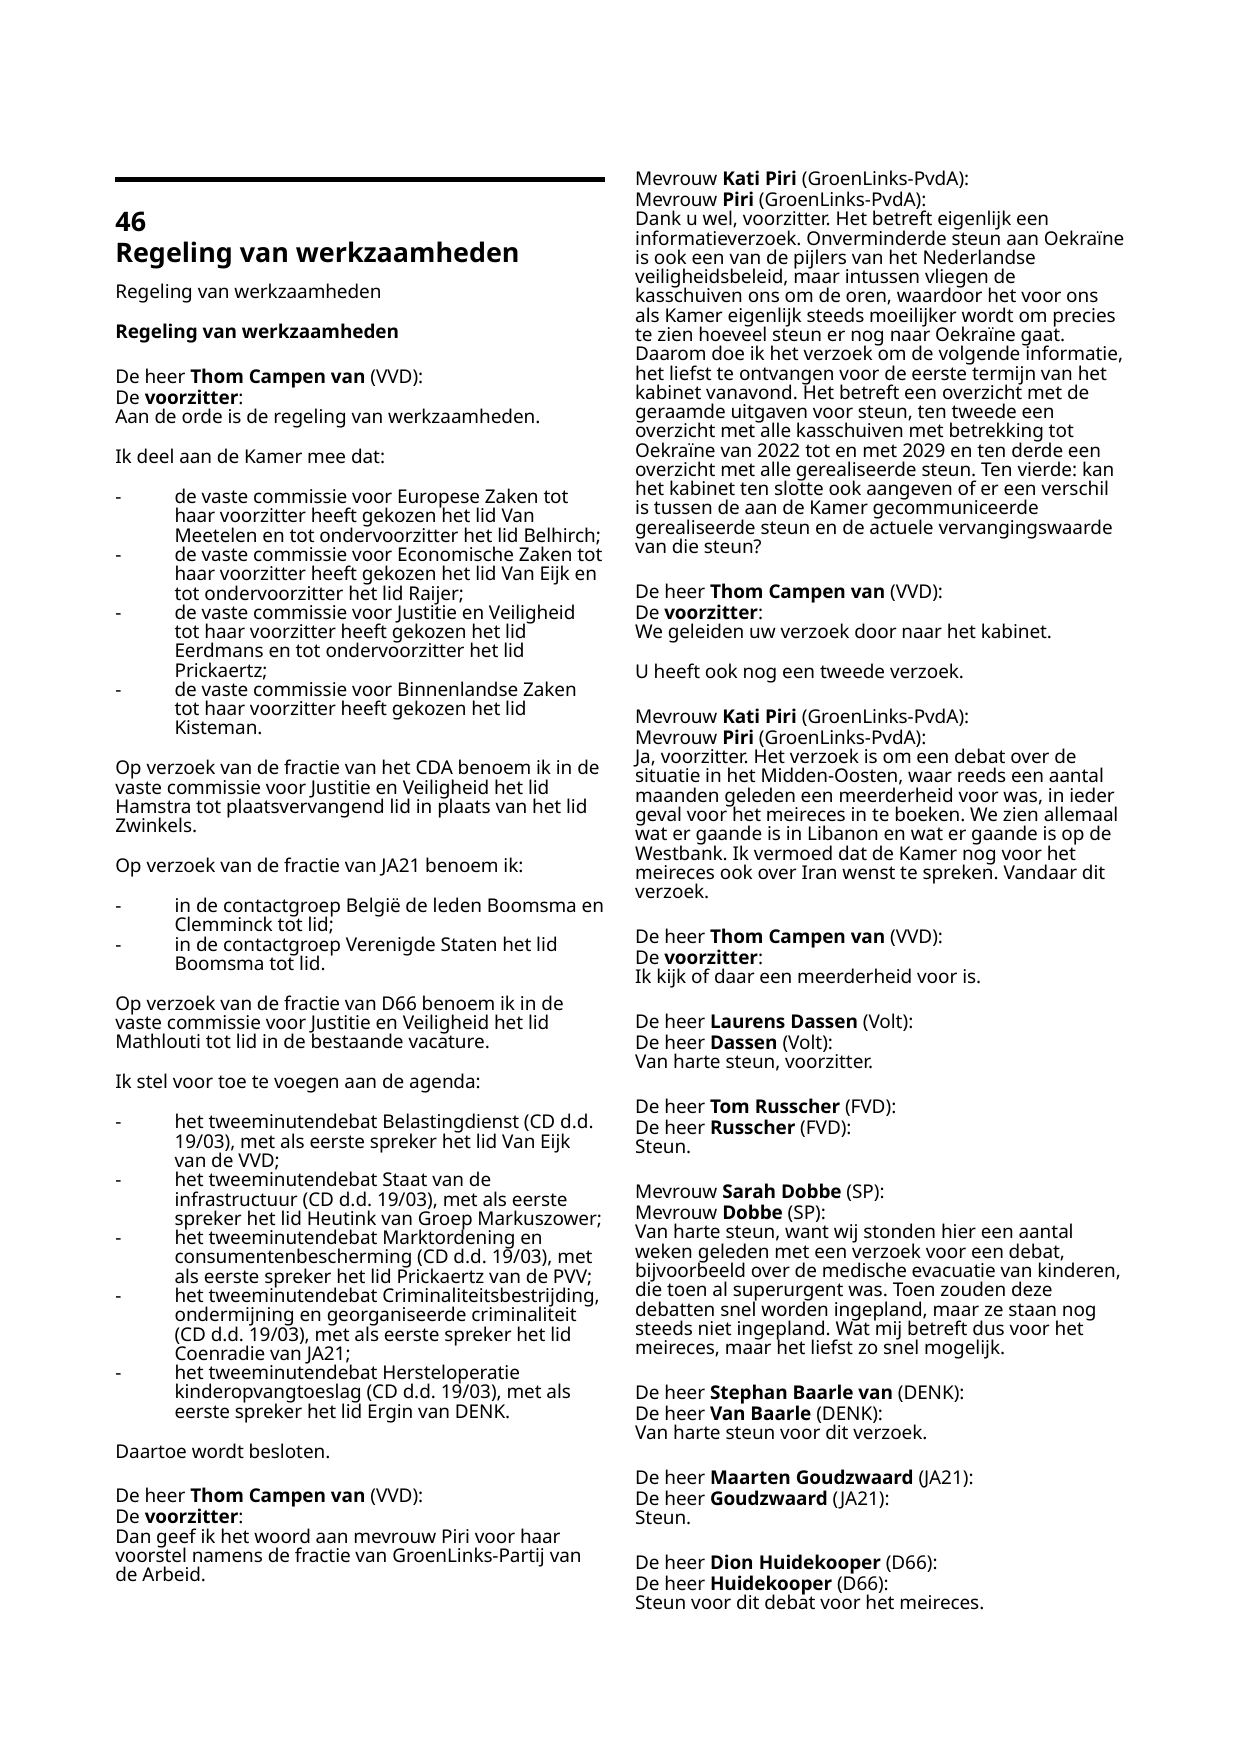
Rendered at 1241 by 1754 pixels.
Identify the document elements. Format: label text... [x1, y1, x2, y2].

text De heer Tom Russcher (FVD): [635, 1093, 1125, 1119]
text Van harte steun, want wij stonden hier een aantal weken geleden met een verzoek voor een debat, bijvoorbeeld over de medische evacuatie van kinderen, die toen al superurgent was. Toen zouden deze debatten snel worden ingepland, maar ze staan nog steeds niet ingepland. Wat mij betreft dus voor het meireces, maar het liefst zo snel mogelijk. [635, 1223, 1125, 1358]
text Steun. [635, 1509, 1125, 1528]
list het tweeminutendebat Belastingdienst (CD d.d. 19/03), met als eerste spreker het lid Van Eijk van de VVD; [115, 1113, 605, 1171]
text Dank u wel, voorzitter. Het betreft eigenlijk een informatieverzoek. Onverminderde steun aan Oekraïne is ook een van de pijlers van het Nederlandse veiligheidsbeleid, maar intussen vliegen de kasschuiven ons om de oren, waardoor het voor ons als Kamer eigenlijk steeds moeilijker wordt om precies te zien hoeveel steun er nog naar Oekraïne gaat. Daarom doe ik het verzoek om de volgende informatie, het liefst te ontvangen voor de eerste termijn van het kabinet vanavond. Het betreft een overzicht met de geraamde uitgaven voor steun, ten tweede een overzicht met alle kasschuiven met betrekking tot Oekraïne van 2022 tot en met 2029 en ten derde een overzicht met alle gerealiseerde steun. Ten vierde: kan het kabinet ten slotte ook aangeven of er een verschil is tussen de aan de Kamer gecommuniceerde gerealiseerde steun en de actuele vervangingswaarde van die steun? [635, 210, 1125, 557]
text Van harte steun voor dit verzoek. [635, 1424, 1125, 1443]
text U heeft ook nog een tweede verzoek. [635, 663, 1125, 682]
text Mevrouw Dobbe (SP): [635, 1204, 1125, 1223]
text De heer Huidekooper (D66): [635, 1575, 1125, 1594]
text Op verzoek van de fractie van D66 benoem ik in de vaste commissie voor Justitie en Veiligheid het lid Mathlouti tot lid in de bestaande vacature. [115, 995, 605, 1053]
list het tweeminutendebat Marktordening en consumentenbescherming (CD d.d. 19/03), met als eerste spreker het lid Prickaertz van de PVV; [115, 1229, 605, 1287]
list in de contactgroep België de leden Boomsma en Clemminck tot lid; [115, 897, 605, 936]
list de vaste commissie voor Justitie en Veiligheid tot haar voorzitter heeft gekozen het lid Eerdmans en tot ondervoorzitter het lid Prickaertz; [115, 604, 605, 681]
text Daartoe wordt besloten. [115, 1443, 605, 1462]
text De heer Thom Campen van (VVD): [115, 1483, 605, 1508]
text De heer Thom Campen van (VVD): [635, 578, 1125, 604]
text De heer Thom Campen van (VVD): [115, 363, 605, 389]
text Ik deel aan de Kamer mee dat: [115, 448, 605, 467]
text Dan geef ik het woord aan mevrouw Piri voor haar voorstel namens de fractie van GroenLinks-Partij van de Arbeid. [115, 1528, 605, 1586]
text De voorzitter: [635, 949, 1125, 968]
list de vaste commissie voor Europese Zaken tot haar voorzitter heeft gekozen het lid Van Meetelen en tot ondervoorzitter het lid Belhirch; [115, 488, 605, 546]
text Van harte steun, voorzitter. [635, 1053, 1125, 1072]
text De heer Russcher (FVD): [635, 1119, 1125, 1138]
text Mevrouw Piri (GroenLinks-PvdA): [635, 191, 1125, 210]
text Mevrouw Piri (GroenLinks-PvdA): [635, 729, 1125, 748]
list het tweeminutendebat Hersteloperatie kinderopvangtoeslag (CD d.d. 19/03), met als eerste spreker het lid Ergin van DENK. [115, 1364, 605, 1422]
list de vaste commissie voor Economische Zaken tot haar voorzitter heeft gekozen het lid Van Eijk en tot ondervoorzitter het lid Raijer; [115, 546, 605, 604]
text De voorzitter: [635, 604, 1125, 623]
text De heer Van Baarle (DENK): [635, 1405, 1125, 1424]
text Mevrouw Kati Piri (GroenLinks-PvdA): [635, 165, 1125, 191]
text Steun. [635, 1138, 1125, 1158]
text Mevrouw Sarah Dobbe (SP): [635, 1178, 1125, 1204]
list in de contactgroep Verenigde Staten het lid Boomsma tot lid. [115, 936, 605, 974]
list de vaste commissie voor Binnenlandse Zaken tot haar voorzitter heeft gekozen het lid Kisteman. [115, 681, 605, 739]
list het tweeminutendebat Criminaliteitsbestrijding, ondermijning en georganiseerde criminaliteit (CD d.d. 19/03), met als eerste spreker het lid Coenradie van JA21; [115, 1287, 605, 1364]
text De heer Laurens Dassen (Volt): [635, 1008, 1125, 1034]
text Regeling van werkzaamheden [115, 323, 605, 342]
text De voorzitter: [115, 389, 605, 408]
list het tweeminutendebat Staat van de infrastructuur (CD d.d. 19/03), met als eerste spreker het lid Heutink van Groep Markuszower; [115, 1171, 605, 1229]
text Regeling van werkzaamheden [115, 283, 605, 302]
text Op verzoek van de fractie van JA21 benoem ik: [115, 857, 605, 876]
text Regeling van werkzaamheden [115, 239, 605, 283]
text De heer Thom Campen van (VVD): [635, 923, 1125, 949]
text De heer Goudzwaard (JA21): [635, 1490, 1125, 1509]
text Ik stel voor toe te voegen aan de agenda: [115, 1073, 605, 1093]
text Ik kijk of daar een meerderheid voor is. [635, 968, 1125, 987]
text Aan de orde is de regeling van werkzaamheden. [115, 408, 605, 427]
text De heer Stephan Baarle van (DENK): [635, 1379, 1125, 1405]
text De heer Dassen (Volt): [635, 1034, 1125, 1053]
text Op verzoek van de fractie van het CDA benoem ik in de vaste commissie voor Justitie en Veiligheid het lid Hamstra tot plaatsvervangend lid in plaats van het lid Zwinkels. [115, 759, 605, 836]
text De heer Dion Huidekooper (D66): [635, 1549, 1125, 1575]
text De heer Maarten Goudzwaard (JA21): [635, 1464, 1125, 1490]
text De voorzitter: [115, 1508, 605, 1528]
text We geleiden uw verzoek door naar het kabinet. [635, 623, 1125, 642]
text 46 [115, 203, 605, 239]
text Ja, voorzitter. Het verzoek is om een debat over de situatie in het Midden-Oosten, waar reeds een aantal maanden geleden een meerderheid voor was, in ieder geval voor het meireces in te boeken. We zien allemaal wat er gaande is in Libanon en wat er gaande is op de Westbank. Ik vermoed dat de Kamer nog voor het meireces ook over Iran wenst te spreken. Vandaar dit verzoek. [635, 748, 1125, 902]
text Mevrouw Kati Piri (GroenLinks-PvdA): [635, 703, 1125, 729]
text Steun voor dit debat voor het meireces. [635, 1594, 1125, 1614]
